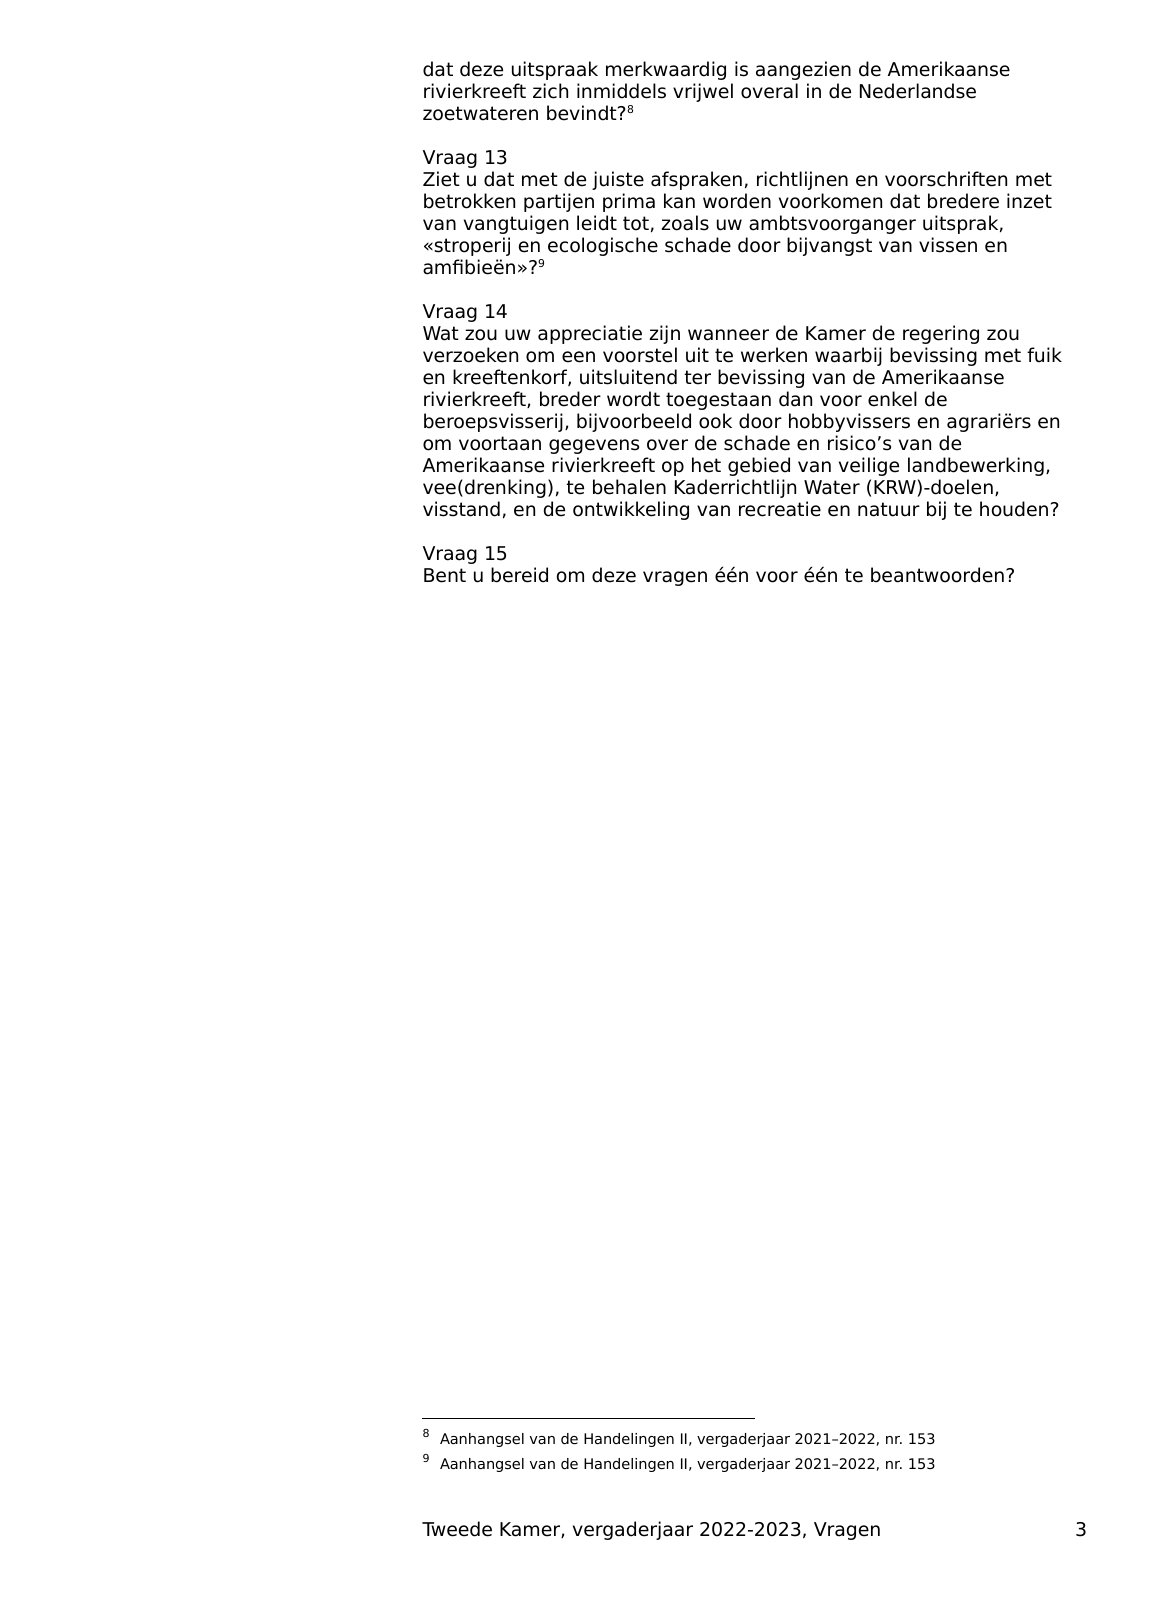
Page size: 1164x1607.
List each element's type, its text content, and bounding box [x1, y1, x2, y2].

text Vraag 15 [422, 543, 1087, 565]
text Ziet u dat met de juiste afspraken, richtlijnen en voorschriften met betrokken partijen prima kan worden voorkomen dat bredere inzet van vangtuigen leidt tot, zoals uw ambtsvoorganger uitsprak, «stroperij en ecologische schade door bijvangst van vissen en amfibieën»? [422, 169, 1087, 279]
text Bent u bereid om deze vragen één voor één te beantwoorden? [422, 565, 1087, 587]
text Wat zou uw appreciatie zijn wanneer de Kamer de regering zou verzoeken om een voorstel uit te werken waarbij bevissing met fuik en kreeftenkorf, uitsluitend ter bevissing van de Amerikaanse rivierkreeft, breder wordt toegestaan dan voor enkel de beroepsvisserij, bijvoorbeeld ook door hobbyvissers en agrariërs en om voortaan gegevens over de schade en risico’s van de Amerikaanse rivierkreeft op het gebied van veilige landbewerking, vee(drenking), te behalen Kaderrichtlijn Water (KRW)-doelen, visstand, en de ontwikkeling van recreatie en natuur bij te houden? [422, 323, 1087, 521]
text Vraag 14 [422, 301, 1087, 323]
text dat deze uitspraak merkwaardig is aangezien de Amerikaanse rivierkreeft zich inmiddels vrijwel overal in de Nederlandse zoetwateren bevindt? [422, 59, 1087, 125]
text Aanhangsel van de Handelingen II, vergaderjaar 2021–2022, nr. 153 [422, 1452, 1087, 1474]
text Vraag 13 [422, 147, 1087, 169]
text Aanhangsel van de Handelingen II, vergaderjaar 2021–2022, nr. 153 [422, 1427, 1087, 1449]
